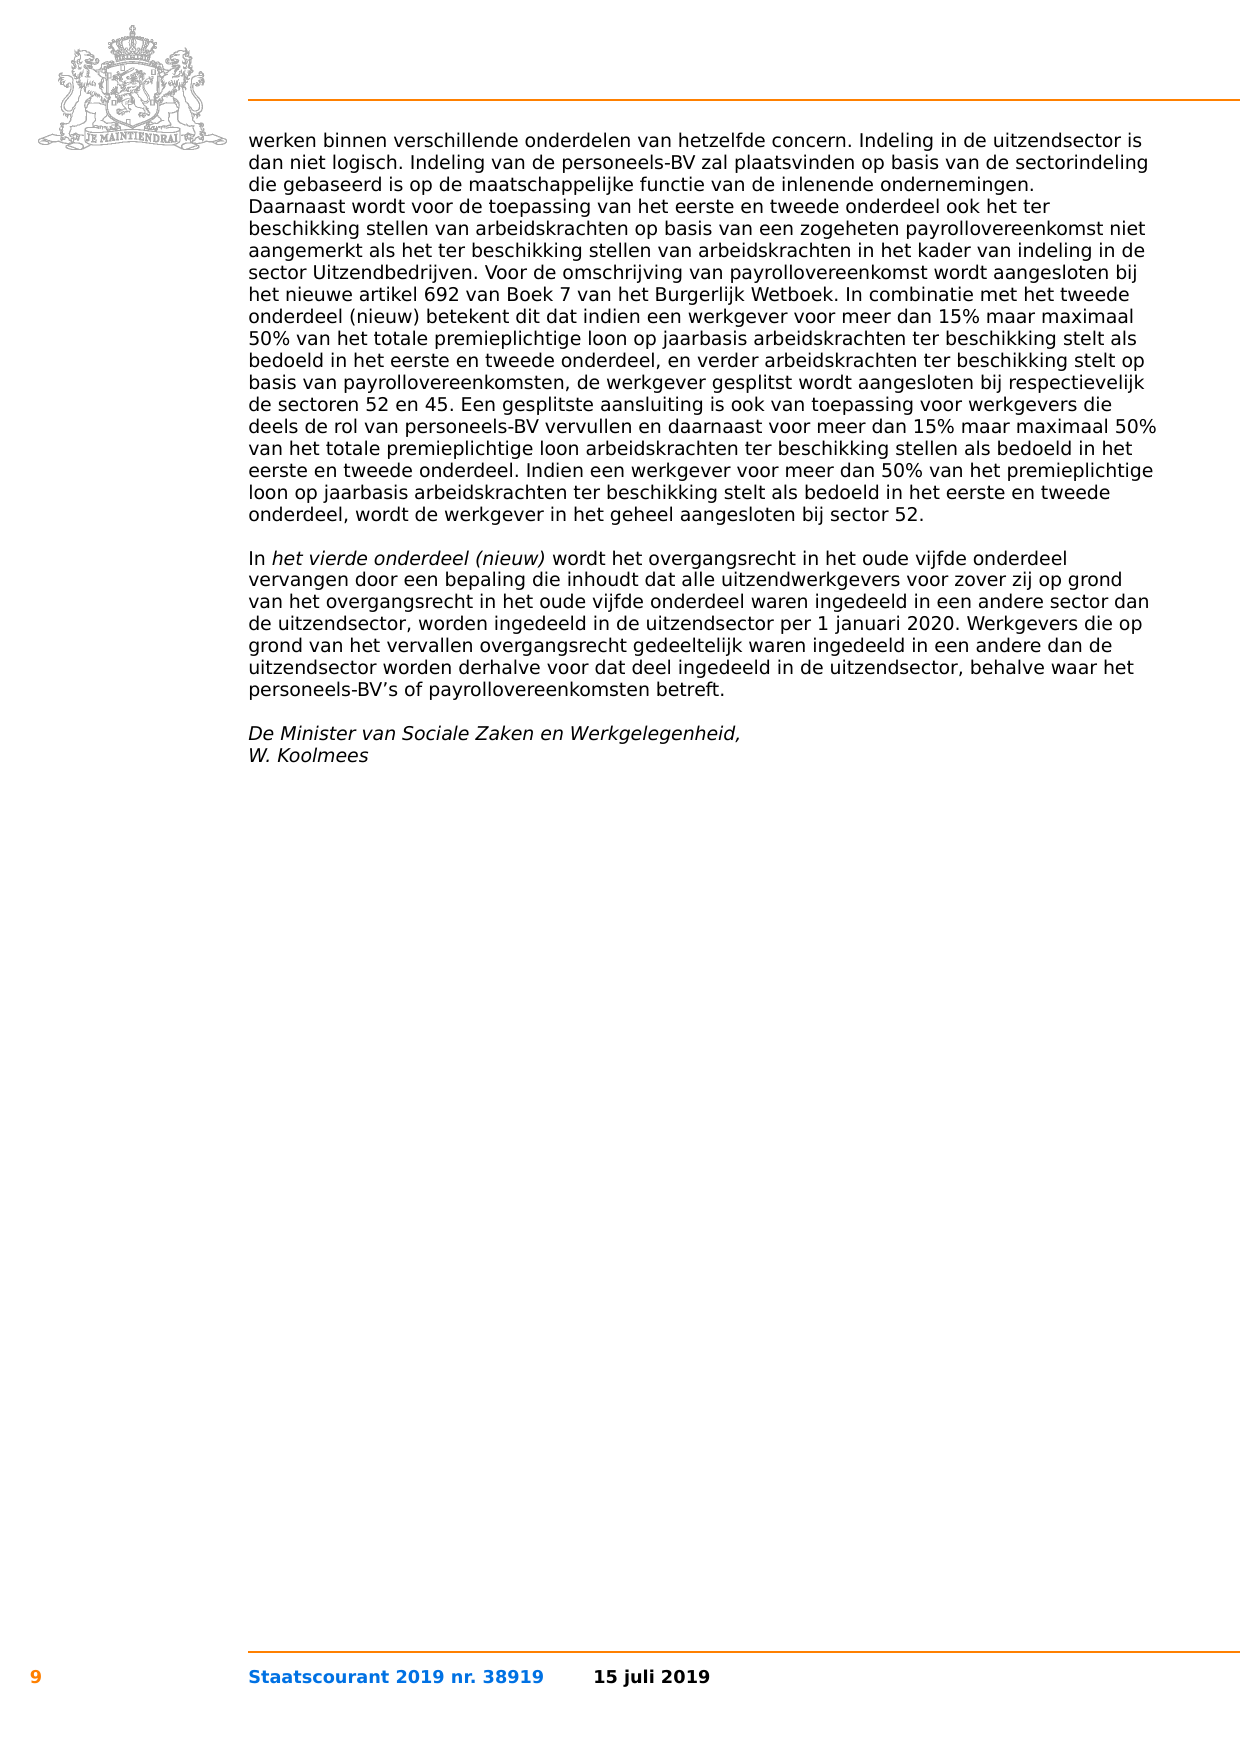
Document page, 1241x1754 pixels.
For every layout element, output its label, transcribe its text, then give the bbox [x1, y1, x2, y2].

text Daarnaast wordt voor de toepassing van het eerste en tweede onderdeel ook het ter beschikking stellen van arbeidskrachten op basis van een zogeheten payrollovereenkomst niet aangemerkt als het ter beschikking stellen van arbeidskrachten in het kader van indeling in de sector Uitzendbedrijven. Voor de omschrijving van payrollovereenkomst wordt aangesloten bij het nieuwe artikel 692 van Boek 7 van het Burgerlijk Wetboek. In combinatie met het tweede onderdeel (nieuw) betekent dit dat indien een werkgever voor meer dan 15% maar maximaal 50% van het totale premieplichtige loon op jaarbasis arbeidskrachten ter beschikking stelt als bedoeld in het eerste en tweede onderdeel, en verder arbeidskrachten ter beschikking stelt op basis van payrollovereenkomsten, de werkgever gesplitst wordt aangesloten bij respectievelijk de sectoren 52 en 45. Een gesplitste aansluiting is ook van toepassing voor werkgevers die deels de rol van personeels-BV vervullen en daarnaast voor meer dan 15% maar maximaal 50% van het totale premieplichtige loon arbeidskrachten ter beschikking stellen als bedoeld in het eerste en tweede onderdeel. Indien een werkgever voor meer dan 50% van het premieplichtige loon op jaarbasis arbeidskrachten ter beschikking stelt als bedoeld in het eerste en tweede onderdeel, wordt de werkgever in het geheel aangesloten bij sector 52. [248, 196, 1163, 526]
text werken binnen verschillende onderdelen van hetzelfde concern. Indeling in de uitzendsector is dan niet logisch. Indeling van de personeels-BV zal plaatsvinden op basis van de sectorindeling die gebaseerd is op de maatschappelijke functie van de inlenende ondernemingen. [248, 130, 1163, 196]
picture [38, 25, 227, 150]
text De Minister van Sociale Zaken en Werkgelegenheid, W. Koolmees [248, 723, 1163, 767]
text In het vierde onderdeel (nieuw) wordt het overgangsrecht in het oude vijfde onderdeel vervangen door een bepaling die inhoudt dat alle uitzendwerkgevers voor zover zij op grond van het overgangsrecht in het oude vijfde onderdeel waren ingedeeld in een andere sector dan de uitzendsector, worden ingedeeld in de uitzendsector per 1 januari 2020. Werkgevers die op grond van het vervallen overgangsrecht gedeeltelijk waren ingedeeld in een andere dan de uitzendsector worden derhalve voor dat deel ingedeeld in de uitzendsector, behalve waar het personeels-BV’s of payrollovereenkomsten betreft. [248, 547, 1163, 701]
